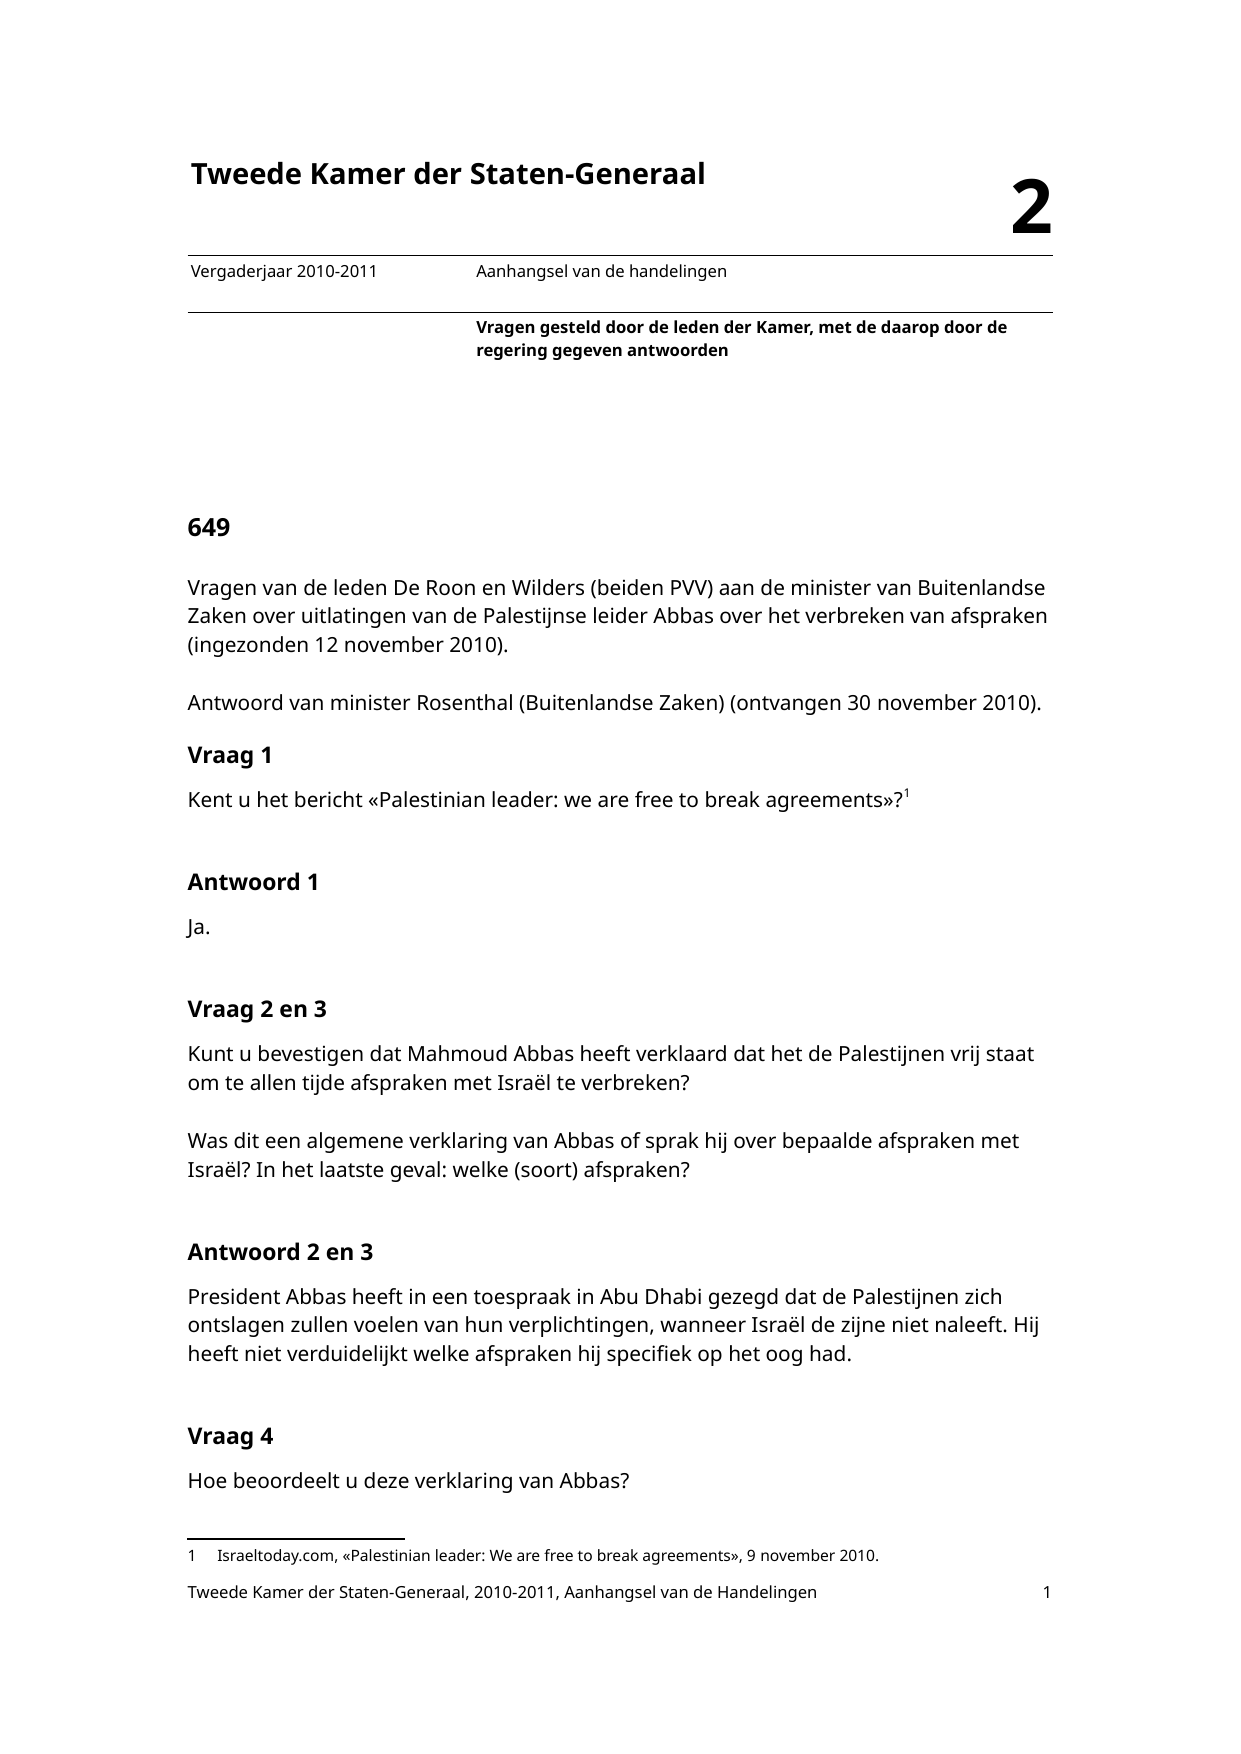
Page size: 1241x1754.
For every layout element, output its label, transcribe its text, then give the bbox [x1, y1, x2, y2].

text Israeltoday.com, «Palestinian leader: We are free to break agreements», 9 november 2010. [187, 1509, 1053, 1566]
text President Abbas heeft in een toespraak in Abu Dhabi gezegd dat de Palestijnen zich ontslagen zullen voelen van hun verplichtingen, wanneer Israël de zijne niet naleeft. Hij heeft niet verduidelijkt welke afspraken hij specifiek op het oog had. [187, 1282, 1053, 1367]
subtitle Vraag 1 [187, 739, 1053, 770]
text 649 [187, 509, 1053, 543]
table_cell Vergaderjaar 2010-2011 [188, 256, 473, 312]
text Vragen van de leden De Roon en Wilders (beiden PVV) aan de minister van Buitenlandse Zaken over uitlatingen van de Palestijnse leider Abbas over het verbreken van afspraken (ingezonden 12 november 2010). [187, 573, 1053, 658]
subtitle Vraag 2 en 3 [187, 993, 1053, 1024]
text Hoe beoordeelt u deze verklaring van Abbas? [187, 1466, 1053, 1494]
text Kunt u bevestigen dat Mahmoud Abbas heeft verklaard dat het de Palestijnen vrij staat om te allen tijde afspraken met Israël te verbreken? [187, 1039, 1053, 1096]
subtitle Antwoord 1 [187, 866, 1053, 897]
table_header Tweede Kamer der Staten-Generaal [188, 150, 879, 255]
subtitle Vraag 4 [187, 1420, 1053, 1451]
table_cell [188, 313, 473, 361]
subtitle Antwoord 2 en 3 [187, 1236, 1053, 1267]
text Antwoord van minister Rosenthal (Buitenlandse Zaken) (ontvangen 30 november 2010). [187, 688, 1053, 716]
table_cell Aanhangsel van de handelingen [473, 256, 1053, 312]
text Ja. [187, 912, 1053, 941]
text Kent u het bericht «Palestinian leader: we are free to break agreements»? [187, 785, 1053, 813]
table_cell Vragen gesteld door de leden der Kamer, met de daarop door de regering gegeven antwoorden [473, 313, 1053, 361]
table_header 2 [880, 150, 1053, 255]
text Was dit een algemene verklaring van Abbas of sprak hij over bepaalde afspraken met Israël? In het laatste geval: welke (soort) afspraken? [187, 1126, 1053, 1183]
